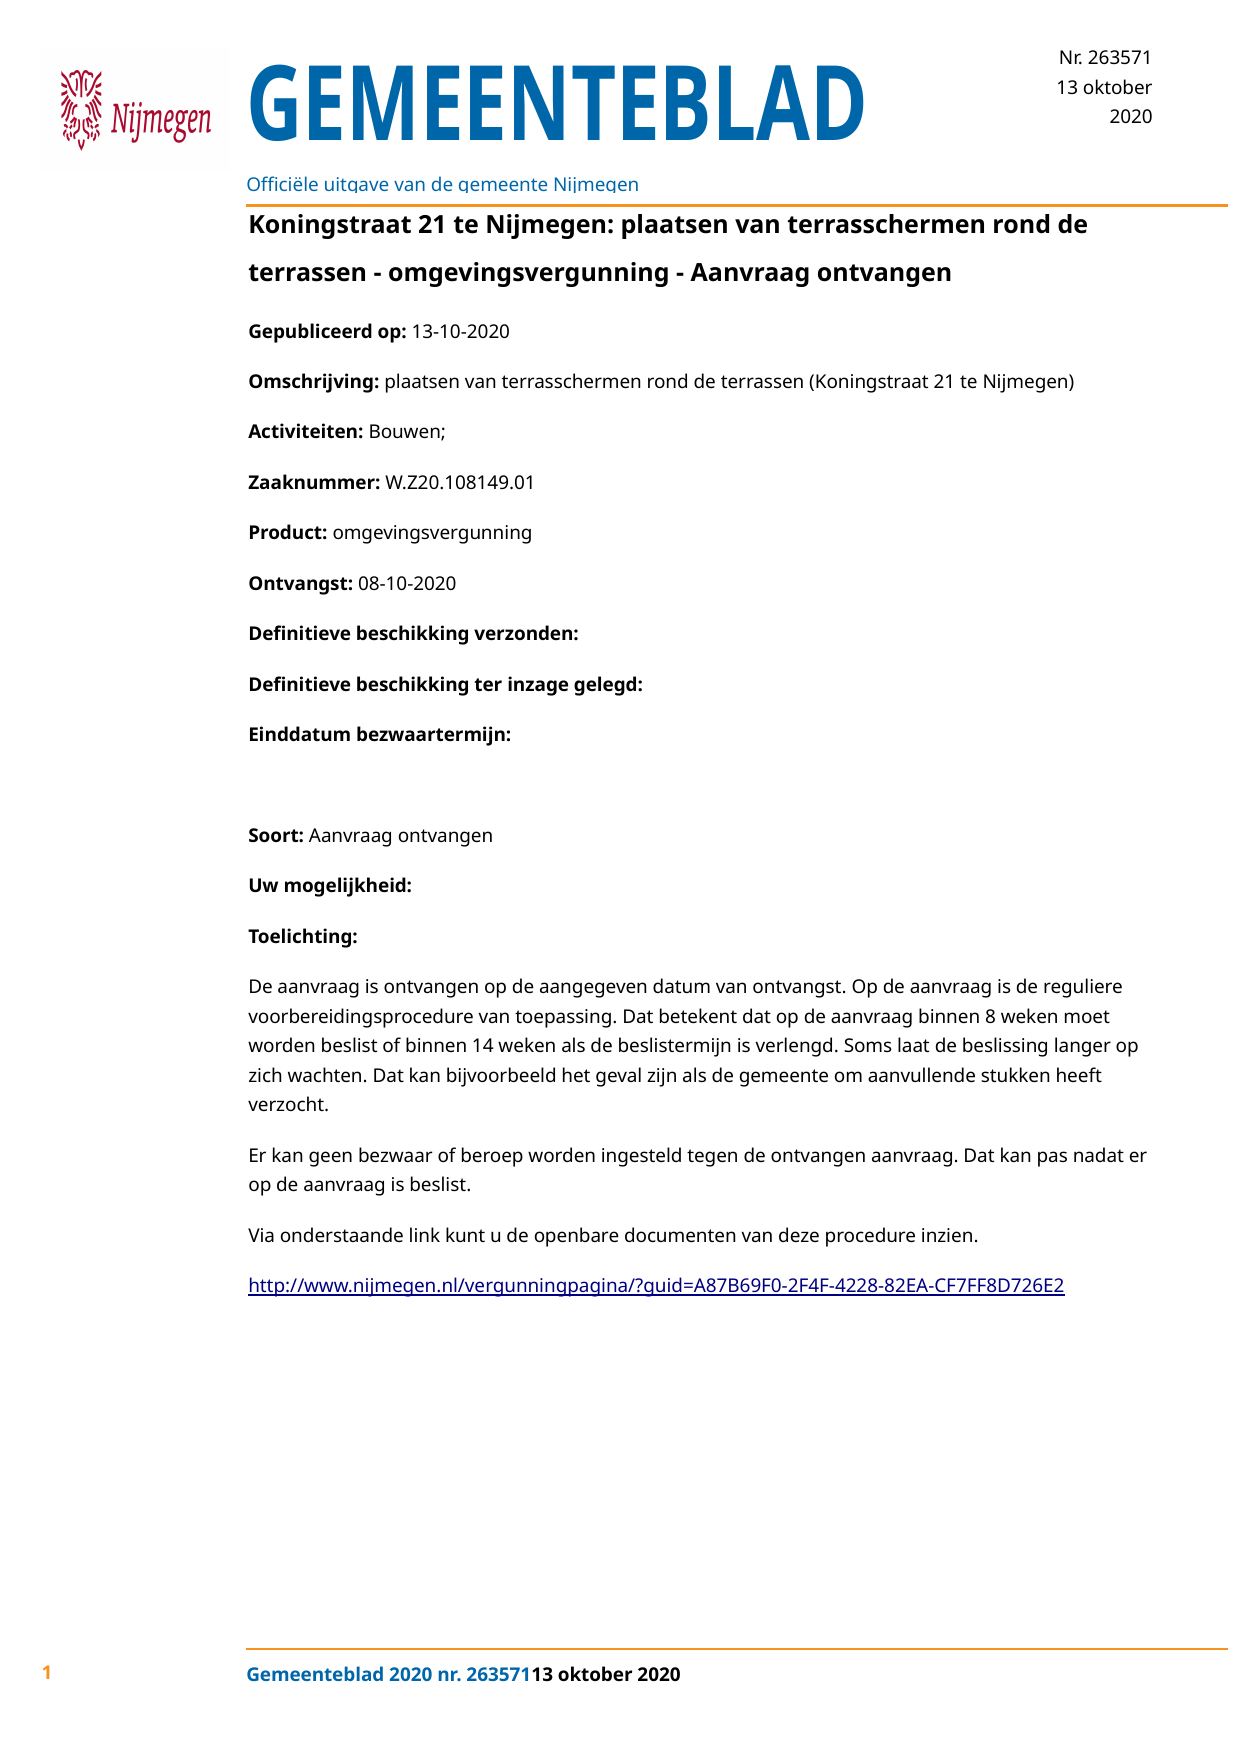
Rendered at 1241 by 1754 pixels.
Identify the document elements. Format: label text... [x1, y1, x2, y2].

text Einddatum bezwaartermijn: [248, 721, 1152, 747]
text Omschrijving: plaatsen van terrasschermen rond de terrassen (Koningstraat 21 te Nijmegen) [248, 368, 1152, 394]
text Activiteiten: Bouwen; [248, 419, 1152, 444]
text Er kan geen bezwaar of beroep worden ingesteld tegen de ontvangen aanvraag. Dat kan pas nadat er op de aanvraag is beslist. [248, 1142, 1152, 1197]
text Zaaknummer: W.Z20.108149.01 [248, 469, 1152, 495]
text Toelichting: [248, 923, 1152, 949]
text Ontvangst: 08-10-2020 [248, 570, 1152, 596]
text Product: omgevingsvergunning [248, 519, 1152, 545]
text Gepubliceerd op: 13-10-2020 [248, 318, 1152, 344]
text Definitieve beschikking ter inzage gelegd: [248, 671, 1152, 697]
text Via onderstaande link kunt u de openbare documenten van deze procedure inzien. [248, 1222, 1152, 1248]
picture [41, 47, 231, 172]
text Definitieve beschikking verzonden: [248, 620, 1152, 646]
text http://www.nijmegen.nl/vergunningpagina/?guid=A87B69F0-2F4F-4228-82EA-CF7FF8D726E2 [248, 1272, 1152, 1298]
text De aanvraag is ontvangen op de aangegeven datum van ontvangst. Op de aanvraag is de reguliere voorbereidingsprocedure van toepassing. Dat betekent dat op de aanvraag binnen 8 weken moet worden beslist of binnen 14 weken als de beslistermijn is verlengd. Soms laat de beslissing langer op zich wachten. Dat kan bijvoorbeeld het geval zijn als de gemeente om aanvullende stukken heeft verzocht. [248, 973, 1152, 1117]
text Uw mogelijkheid: [248, 872, 1152, 898]
text Koningstraat 21 te Nijmegen: plaatsen van terrasschermen rond de terrassen - omgevingsvergunning - Aanvraag ontvangen [248, 207, 1152, 288]
text Soort: Aanvraag ontvangen [248, 822, 1152, 848]
